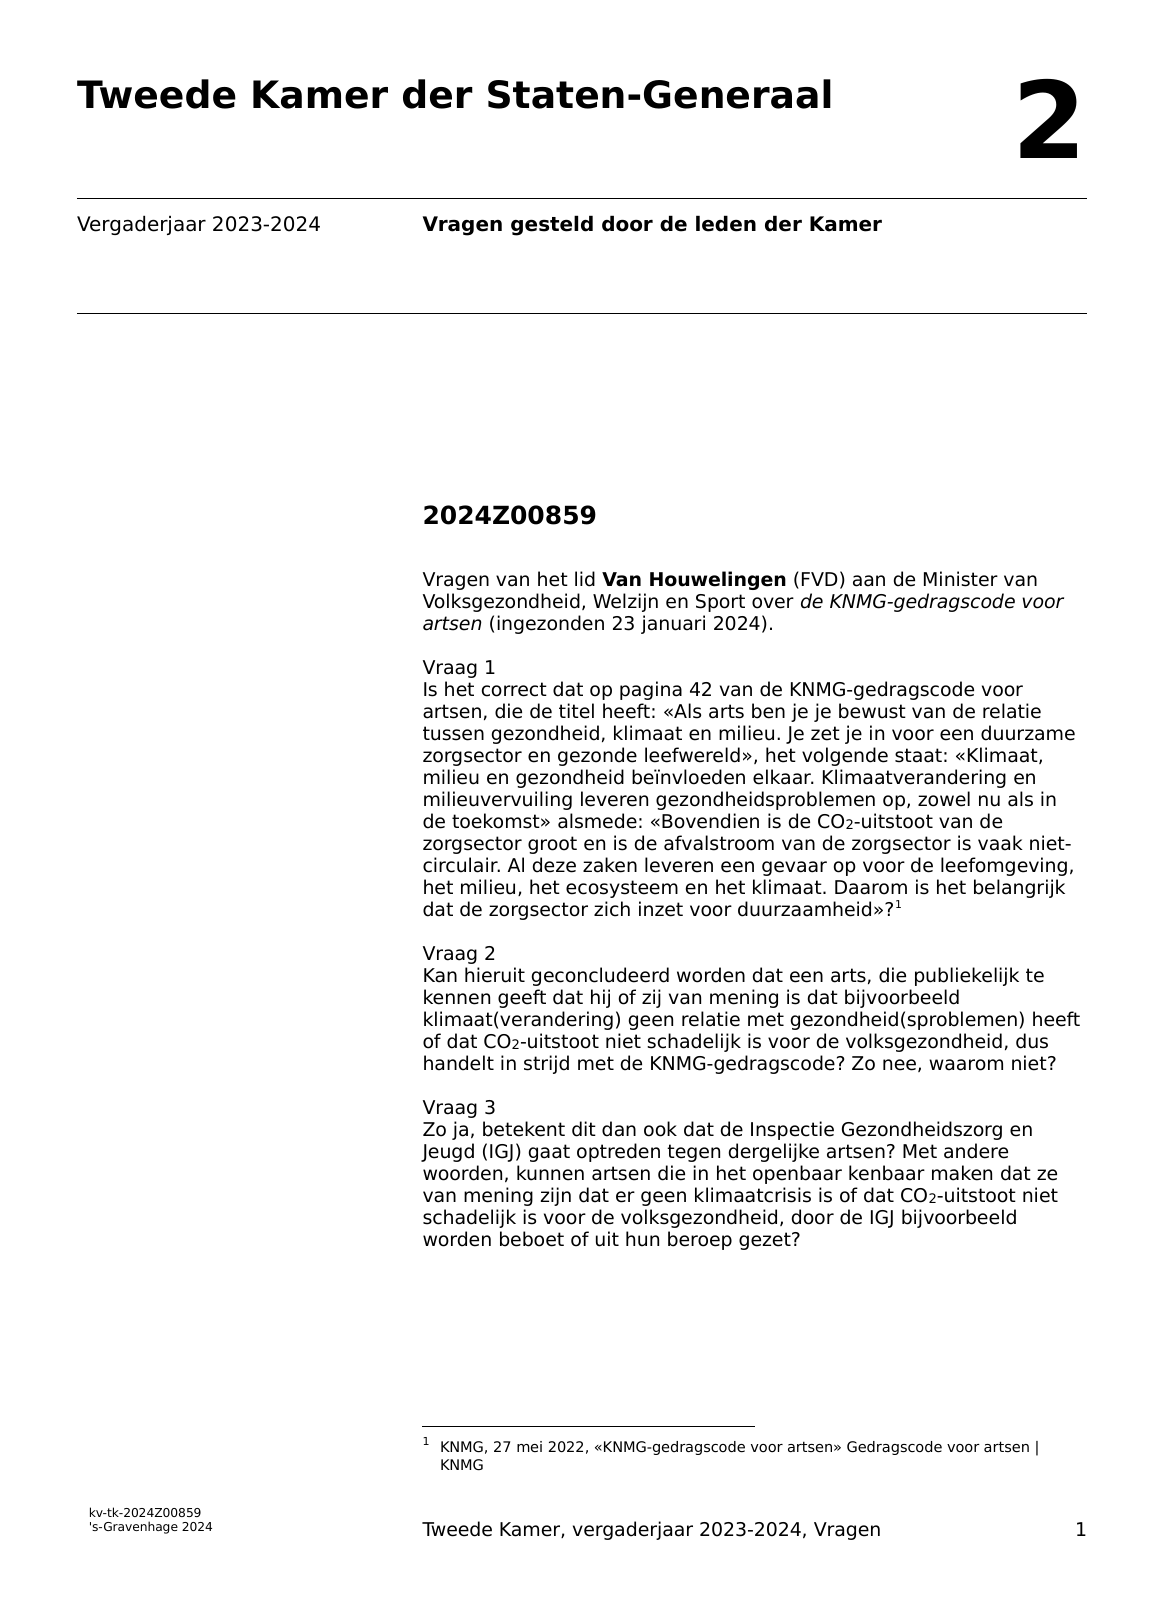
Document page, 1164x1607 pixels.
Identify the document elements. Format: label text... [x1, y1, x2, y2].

table_cell Vergaderjaar 2023-2024 [77, 199, 422, 313]
table_cell Vragen gesteld door de leden der Kamer [422, 199, 1087, 313]
table_header Tweede Kamer der Staten-Generaal [77, 59, 886, 198]
text Vraag 1 [422, 657, 1087, 679]
text KNMG, 27 mei 2022, «KNMG-gedragscode voor artsen» Gedragscode voor artsen | KNMG [422, 1435, 1087, 1474]
text kv-tk-2024Z00859 [88, 1506, 323, 1520]
text Zo ja, betekent dit dan ook dat de Inspectie Gezondheidszorg en Jeugd (IGJ) gaat optreden tegen dergelijke artsen? Met andere woorden, kunnen artsen die in het openbaar kenbaar maken dat ze van mening zijn dat er geen klimaatcrisis is of dat CO2-uitstoot niet schadelijk is voor de volksgezondheid, door de IGJ bijvoorbeeld worden beboet of uit hun beroep gezet? [422, 1119, 1087, 1251]
text Vraag 3 [422, 1097, 1087, 1119]
text Vragen van het lid Van Houwelingen (FVD) aan de Minister van Volksgezondheid, Welzijn en Sport over de KNMG-gedragscode voor artsen (ingezonden 23 januari 2024). [422, 569, 1087, 635]
text 2024Z00859 [422, 501, 1087, 531]
text Vraag 2 [422, 943, 1087, 965]
text Kan hieruit geconcludeerd worden dat een arts, die publiekelijk te kennen geeft dat hij of zij van mening is dat bijvoorbeeld klimaat(verandering) geen relatie met gezondheid(sproblemen) heeft of dat CO2-uitstoot niet schadelijk is voor de volksgezondheid, dus handelt in strijd met de KNMG-gedragscode? Zo nee, waarom niet? [422, 965, 1087, 1075]
text Is het correct dat op pagina 42 van de KNMG-gedragscode voor artsen, die de titel heeft: «Als arts ben je je bewust van de relatie tussen gezondheid, klimaat en milieu. Je zet je in voor een duurzame zorgsector en gezonde leefwereld», het volgende staat: «Klimaat, milieu en gezondheid beïnvloeden elkaar. Klimaatverandering en milieuvervuiling leveren gezondheidsproblemen op, zowel nu als in de toekomst» alsmede: «Bovendien is de CO2-uitstoot van de zorgsector groot en is de afvalstroom van de zorgsector is vaak niet-circulair. Al deze zaken leveren een gevaar op voor de leefomgeving, het milieu, het ecosysteem en het klimaat. Daarom is het belangrijk dat de zorgsector zich inzet voor duurzaamheid»? [422, 679, 1087, 921]
table_header 2 [886, 59, 1087, 198]
text 's-Gravenhage 2024 [88, 1520, 323, 1534]
